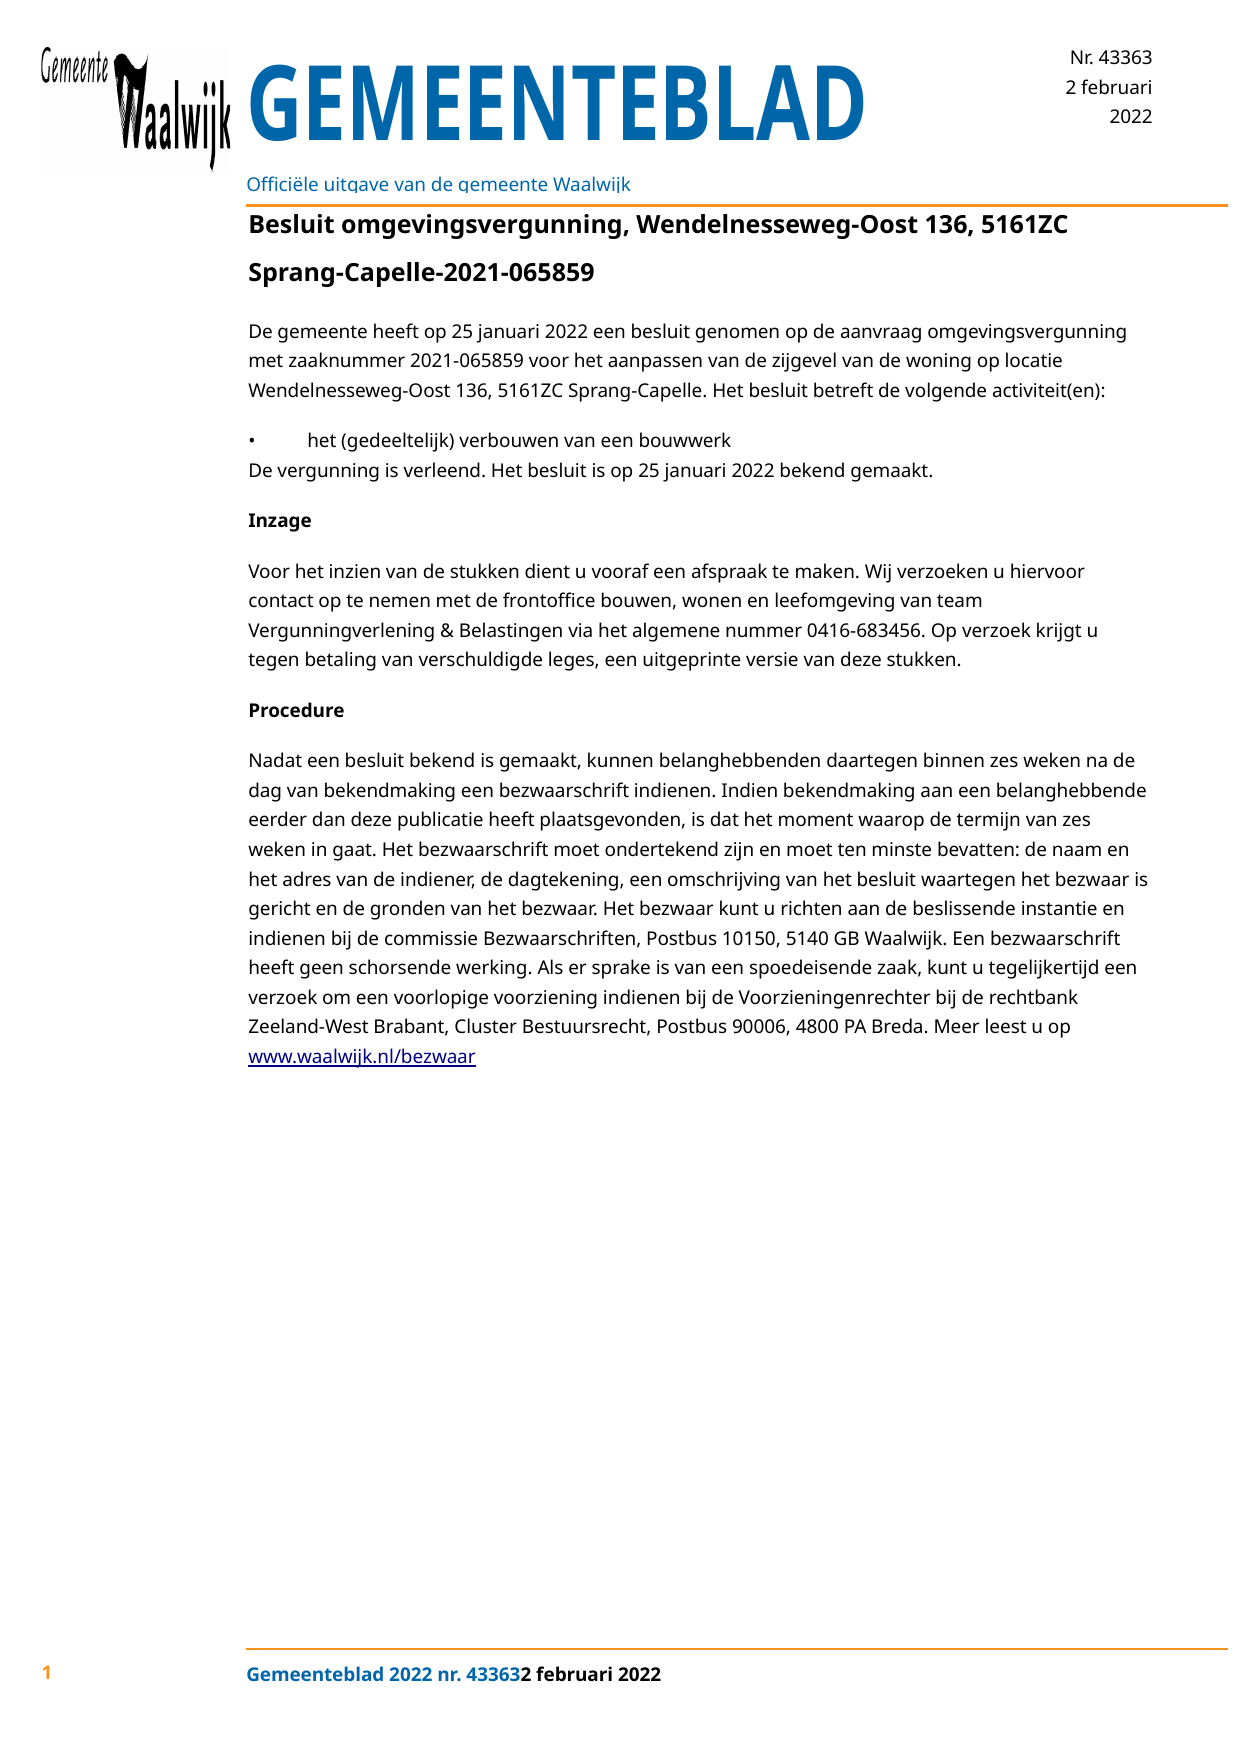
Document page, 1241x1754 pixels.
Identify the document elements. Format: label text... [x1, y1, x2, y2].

text De gemeente heeft op 25 januari 2022 een besluit genomen op de aanvraag omgevingsvergunning met zaaknummer 2021-065859 voor het aanpassen van de zijgevel van de woning op locatie Wendelnesseweg-Oost 136, 5161ZC Sprang-Capelle. Het besluit betreft de volgende activiteit(en): [248, 318, 1152, 403]
text Besluit omgevingsvergunning, Wendelnesseweg-Oost 136, 5161ZC Sprang-Capelle-2021-065859 [248, 207, 1152, 288]
text Procedure [248, 697, 1152, 723]
text De vergunning is verleend. Het besluit is op 25 januari 2022 bekend gemaakt. [248, 457, 1152, 483]
text Voor het inzien van de stukken dient u vooraf een afspraak te maken. Wij verzoeken u hiervoor contact op te nemen met de frontoffice bouwen, wonen en leefomgeving van team Vergunningverlening & Belastingen via het algemene nummer 0416-683456. Op verzoek krijgt u tegen betaling van verschuldigde leges, een uitgeprinte versie van deze stukken. [248, 558, 1152, 672]
list het (gedeeltelijk) verbouwen van een bouwwerk [248, 427, 1152, 453]
picture [41, 47, 231, 172]
text Inzage [248, 507, 1152, 533]
text Nadat een besluit bekend is gemaakt, kunnen belanghebbenden daartegen binnen zes weken na de dag van bekendmaking een bezwaarschrift indienen. Indien bekendmaking aan een belanghebbende eerder dan deze publicatie heeft plaatsgevonden, is dat het moment waarop de termijn van zes weken in gaat. Het bezwaarschrift moet ondertekend zijn en moet ten minste bevatten: de naam en het adres van de indiener, de dagtekening, een omschrijving van het besluit waartegen het bezwaar is gericht en de gronden van het bezwaar. Het bezwaar kunt u richten aan de beslissende instantie en indienen bij de commissie Bezwaarschriften, Postbus 10150, 5140 GB Waalwijk. Een bezwaarschrift heeft geen schorsende werking. Als er sprake is van een spoedeisende zaak, kunt u tegelijkertijd een verzoek om een voorlopige voorziening indienen bij de Voorzieningenrechter bij de rechtbank Zeeland-West Brabant, Cluster Bestuursrecht, Postbus 90006, 4800 PA Breda. Meer leest u op www.waalwijk.nl/bezwaar [248, 747, 1152, 1069]
